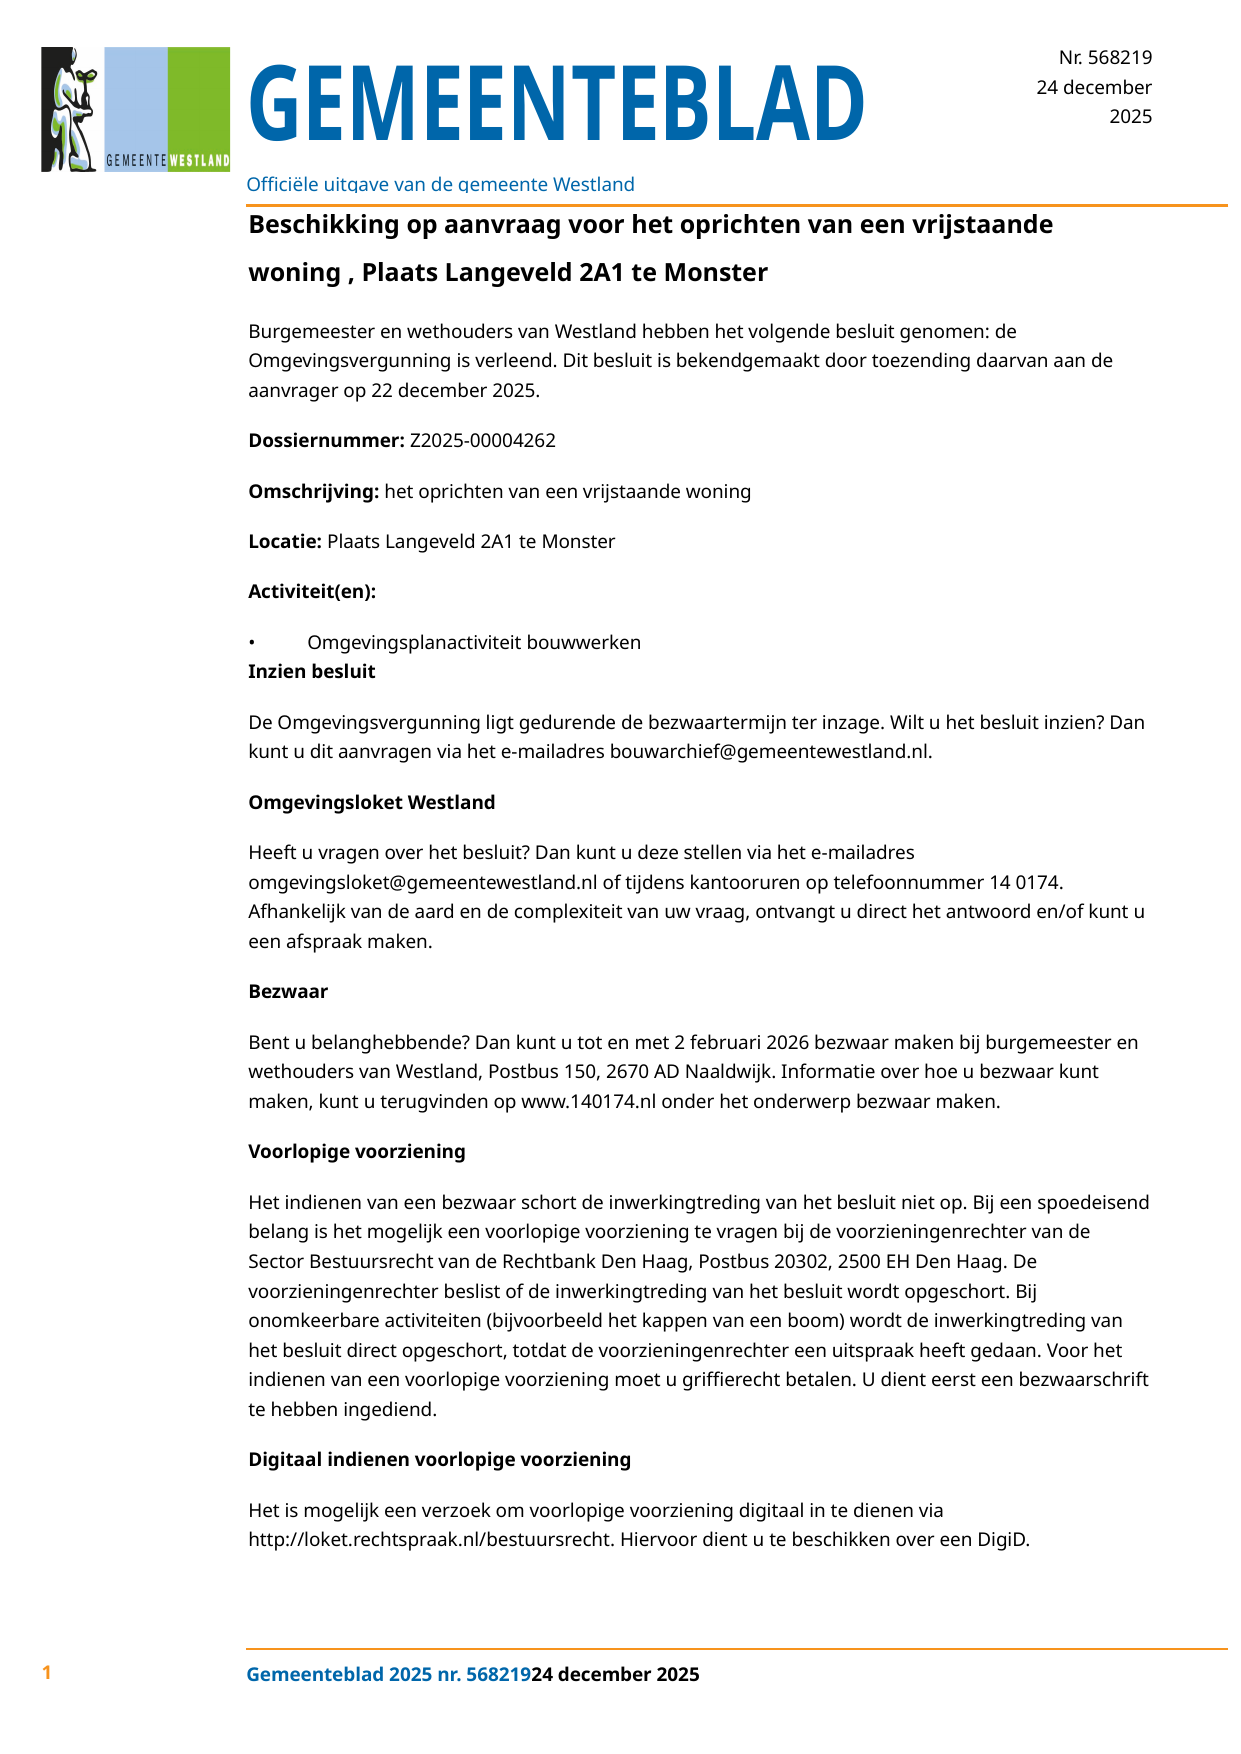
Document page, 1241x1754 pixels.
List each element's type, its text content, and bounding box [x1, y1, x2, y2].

text Omgevingsloket Westland [248, 789, 1152, 815]
text Locatie: Plaats Langeveld 2A1 te Monster [248, 528, 1152, 554]
text Voorlopige voorziening [248, 1139, 1152, 1164]
text Dossiernummer: Z2025-00004262 [248, 427, 1152, 453]
text Omschrijving: het oprichten van een vrijstaande woning [248, 478, 1152, 504]
text Burgemeester en wethouders van Westland hebben het volgende besluit genomen: de Omgevingsvergunning is verleend. Dit besluit is bekendgemaakt door toezending daarvan aan de aanvrager op 22 december 2025. [248, 318, 1152, 403]
text Beschikking op aanvraag voor het oprichten van een vrijstaande woning , Plaats Langeveld 2A1 te Monster [248, 207, 1152, 288]
text De Omgevingsvergunning ligt gedurende de bezwaartermijn ter inzage. Wilt u het besluit inzien? Dan kunt u dit aanvragen via het e-mailadres bouwarchief@gemeentewestland.nl. [248, 709, 1152, 764]
text Bent u belanghebbende? Dan kunt u tot en met 2 februari 2026 bezwaar maken bij burgemeester en wethouders van Westland, Postbus 150, 2670 AD Naaldwijk. Informatie over hoe u bezwaar kunt maken, kunt u terugvinden op www.140174.nl onder het onderwerp bezwaar maken. [248, 1029, 1152, 1114]
text Activiteit(en): [248, 579, 1152, 604]
picture [41, 47, 231, 172]
text Het indienen van een bezwaar schort de inwerkingtreding van het besluit niet op. Bij een spoedeisend belang is het mogelijk een voorlopige voorziening te vragen bij de voorzieningenrechter van de Sector Bestuursrecht van de Rechtbank Den Haag, Postbus 20302, 2500 EH Den Haag. De voorzieningenrechter beslist of de inwerkingtreding van het besluit wordt opgeschort. Bij onomkeerbare activiteiten (bijvoorbeeld het kappen van een boom) wordt de inwerkingtreding van het besluit direct opgeschort, totdat de voorzieningenrechter een uitspraak heeft gedaan. Voor het indienen van een voorlopige voorziening moet u griffierecht betalen. U dient eerst een bezwaarschrift te hebben ingediend. [248, 1189, 1152, 1422]
text Inzien besluit [248, 659, 1152, 684]
text Bezwaar [248, 979, 1152, 1004]
text Het is mogelijk een verzoek om voorlopige voorziening digitaal in te dienen via http://loket.rechtspraak.nl/bestuursrecht. Hiervoor dient u te beschikken over een DigiD. [248, 1497, 1152, 1552]
text Digitaal indienen voorlopige voorziening [248, 1447, 1152, 1472]
text Heeft u vragen over het besluit? Dan kunt u deze stellen via het e-mailadres omgevingsloket@gemeentewestland.nl of tijdens kantooruren op telefoonnummer 14 0174. Afhankelijk van de aard en de complexiteit van uw vraag, ontvangt u direct het antwoord en/of kunt u een afspraak maken. [248, 839, 1152, 954]
list Omgevingsplanactiviteit bouwwerken [248, 629, 1152, 655]
